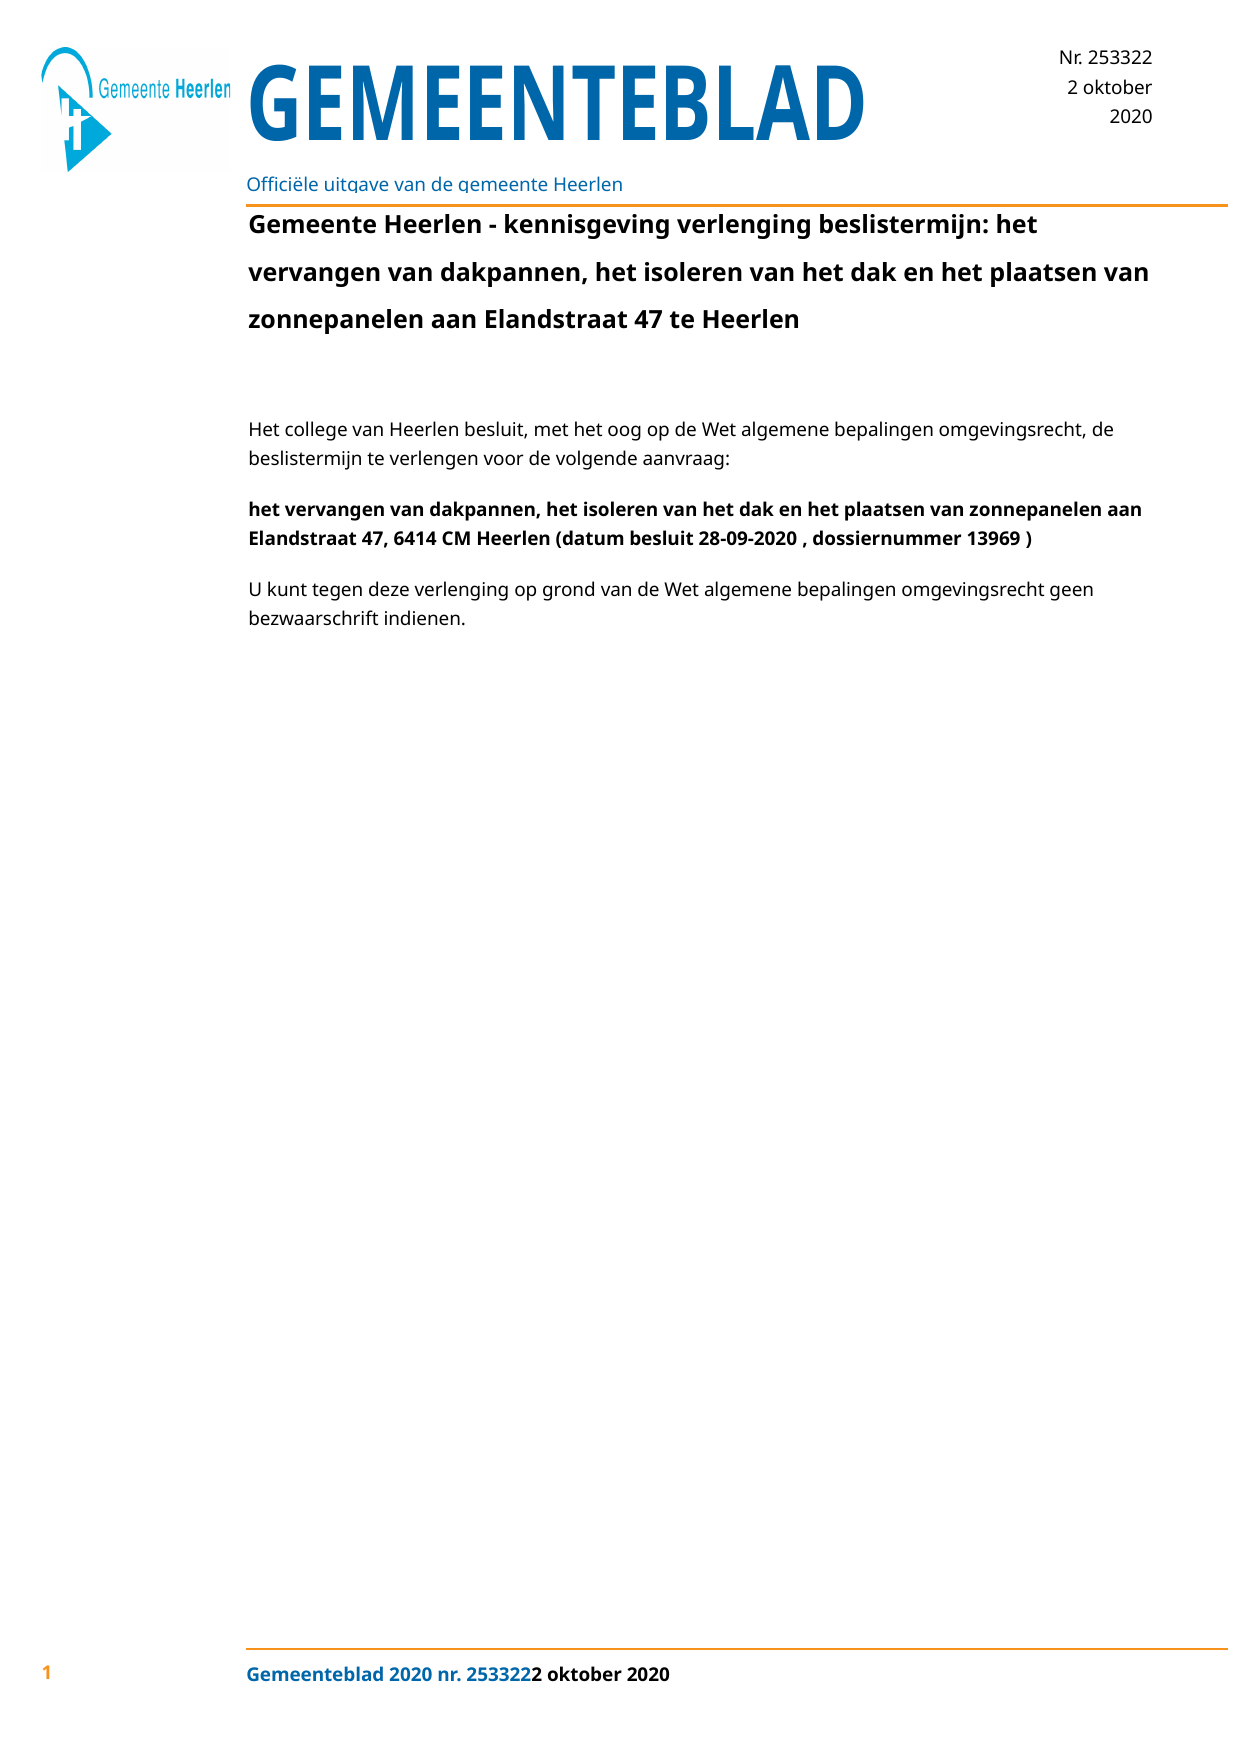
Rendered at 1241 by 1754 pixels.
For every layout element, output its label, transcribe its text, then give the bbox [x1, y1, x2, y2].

text het vervangen van dakpannen, het isoleren van het dak en het plaatsen van zonnepanelen aan Elandstraat 47, 6414 CM Heerlen (datum besluit 28-09-2020 , dossiernummer 13969 ) [248, 496, 1152, 551]
text Het college van Heerlen besluit, met het oog op de Wet algemene bepalingen omgevingsrecht, de beslistermijn te verlengen voor de volgende aanvraag: [248, 416, 1152, 471]
text Gemeente Heerlen - kennisgeving verlenging beslistermijn: het vervangen van dakpannen, het isoleren van het dak en het plaatsen van zonnepanelen aan Elandstraat 47 te Heerlen [248, 207, 1152, 336]
picture [41, 47, 59, 70]
text U kunt tegen deze verlenging op grond van de Wet algemene bepalingen omgevingsrecht geen bezwaarschrift indienen. [248, 576, 1152, 631]
picture [41, 47, 231, 172]
